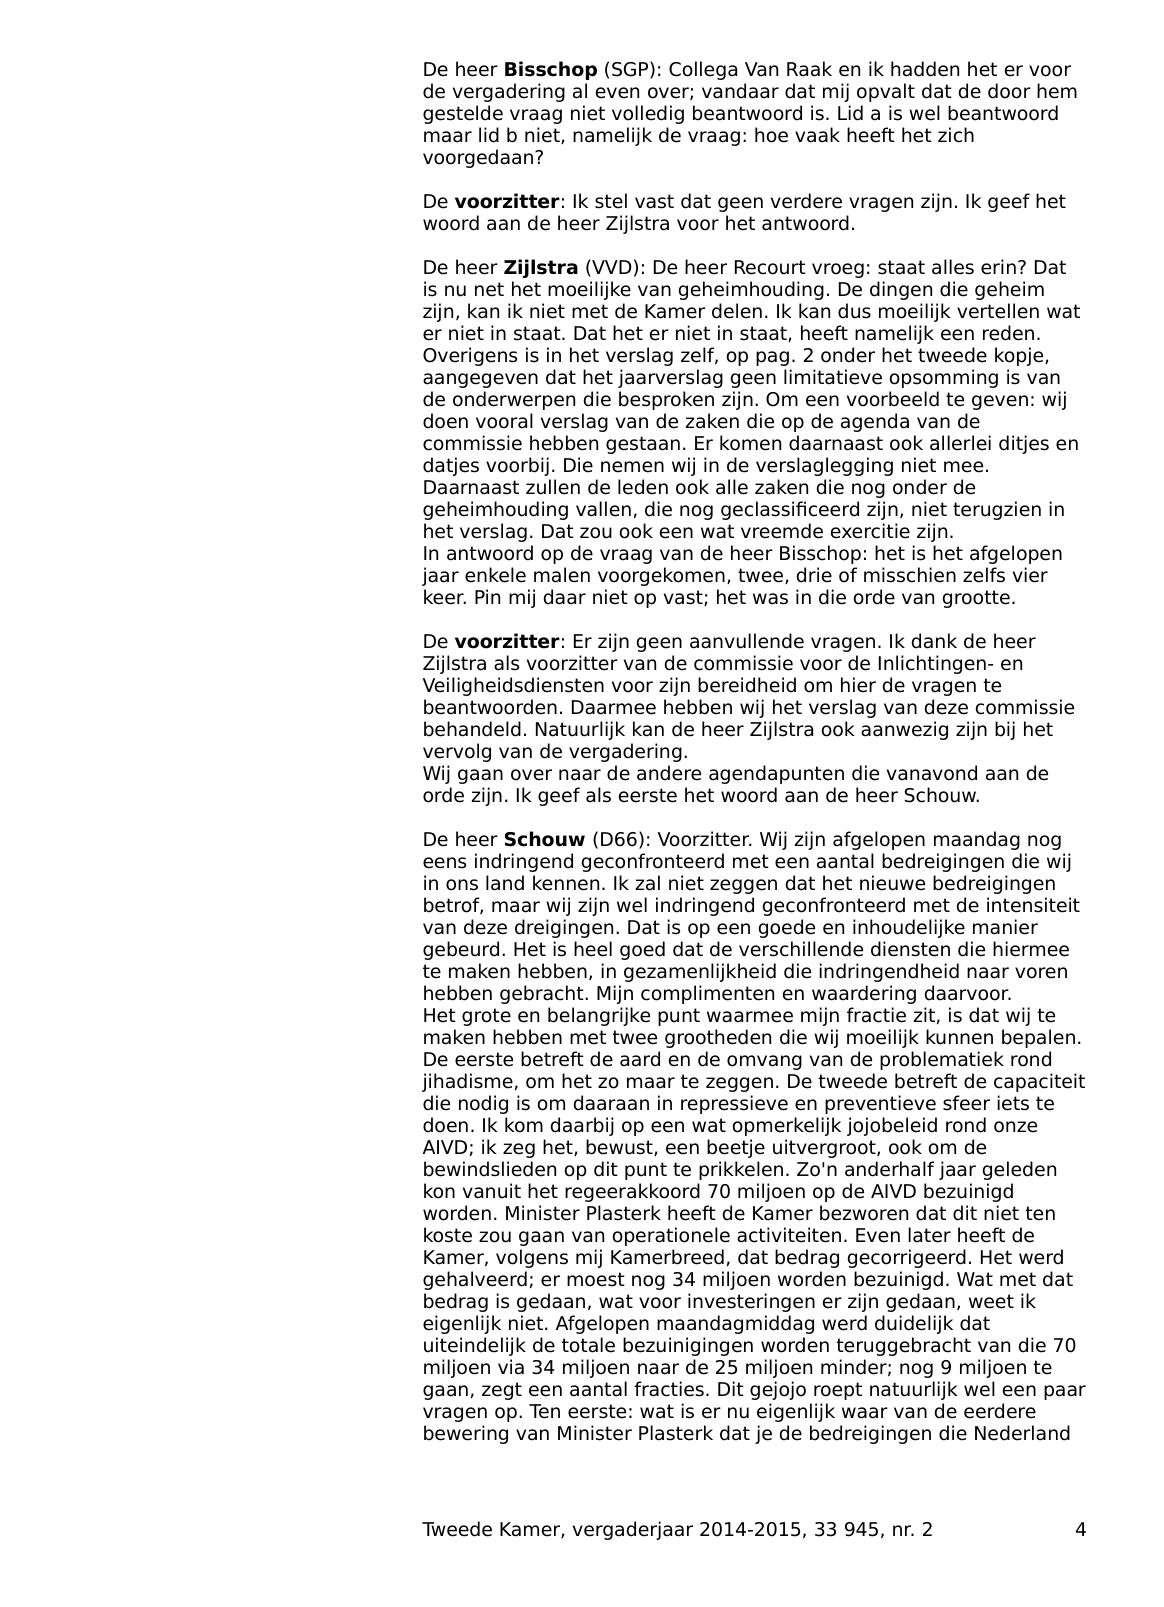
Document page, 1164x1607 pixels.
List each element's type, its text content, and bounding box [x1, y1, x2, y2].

text De heer Zijlstra (VVD): De heer Recourt vroeg: staat alles erin? Dat is nu net het moeilijke van geheimhouding. De dingen die geheim zijn, kan ik niet met de Kamer delen. Ik kan dus moeilijk vertellen wat er niet in staat. Dat het er niet in staat, heeft namelijk een reden. Overigens is in het verslag zelf, op pag. 2 onder het tweede kopje, aangegeven dat het jaarverslag geen limitatieve opsomming is van de onderwerpen die besproken zijn. Om een voorbeeld te geven: wij doen vooral verslag van de zaken die op de agenda van de commissie hebben gestaan. Er komen daarnaast ook allerlei ditjes en datjes voorbij. Die nemen wij in de verslaglegging niet mee. Daarnaast zullen de leden ook alle zaken die nog onder de geheimhouding vallen, die nog geclassificeerd zijn, niet terugzien in het verslag. Dat zou ook een wat vreemde exercitie zijn. [422, 257, 1087, 543]
text De heer Schouw (D66): Voorzitter. Wij zijn afgelopen maandag nog eens indringend geconfronteerd met een aantal bedreigingen die wij in ons land kennen. Ik zal niet zeggen dat het nieuwe bedreigingen betrof, maar wij zijn wel indringend geconfronteerd met de intensiteit van deze dreigingen. Dat is op een goede en inhoudelijke manier gebeurd. Het is heel goed dat de verschillende diensten die hiermee te maken hebben, in gezamenlijkheid die indringendheid naar voren hebben gebracht. Mijn complimenten en waardering daarvoor. [422, 829, 1087, 1005]
text Het grote en belangrijke punt waarmee mijn fractie zit, is dat wij te maken hebben met twee grootheden die wij moeilijk kunnen bepalen. De eerste betreft de aard en de omvang van de problematiek rond jihadisme, om het zo maar te zeggen. De tweede betreft de capaciteit die nodig is om daaraan in repressieve en preventieve sfeer iets te doen. Ik kom daarbij op een wat opmerkelijk jojobeleid rond onze AIVD; ik zeg het, bewust, een beetje uitvergroot, ook om de bewindslieden op dit punt te prikkelen. Zo'n anderhalf jaar geleden kon vanuit het regeerakkoord 70 miljoen op de AIVD bezuinigd worden. Minister Plasterk heeft de Kamer bezworen dat dit niet ten koste zou gaan van operationele activiteiten. Even later heeft de Kamer, volgens mij Kamerbreed, dat bedrag gecorrigeerd. Het werd gehalveerd; er moest nog 34 miljoen worden bezuinigd. Wat met dat bedrag is gedaan, wat voor investeringen er zijn gedaan, weet ik eigenlijk niet. Afgelopen maandagmiddag werd duidelijk dat uiteindelijk de totale bezuinigingen worden teruggebracht van die 70 miljoen via 34 miljoen naar de 25 miljoen minder; nog 9 miljoen te gaan, zegt een aantal fracties. Dit gejojo roept natuurlijk wel een paar vragen op. Ten eerste: wat is er nu eigenlijk waar van de eerdere bewering van Minister Plasterk dat je de bedreigingen die Nederland [422, 1005, 1087, 1444]
text In antwoord op de vraag van de heer Bisschop: het is het afgelopen jaar enkele malen voorgekomen, twee, drie of misschien zelfs vier keer. Pin mij daar niet op vast; het was in die orde van grootte. [422, 543, 1087, 609]
text De heer Bisschop (SGP): Collega Van Raak en ik hadden het er voor de vergadering al even over; vandaar dat mij opvalt dat de door hem gestelde vraag niet volledig beantwoord is. Lid a is wel beantwoord maar lid b niet, namelijk de vraag: hoe vaak heeft het zich voorgedaan? [422, 59, 1087, 169]
text De voorzitter: Er zijn geen aanvullende vragen. Ik dank de heer Zijlstra als voorzitter van de commissie voor de Inlichtingen- en Veiligheidsdiensten voor zijn bereidheid om hier de vragen te beantwoorden. Daarmee hebben wij het verslag van deze commissie behandeld. Natuurlijk kan de heer Zijlstra ook aanwezig zijn bij het vervolg van de vergadering. [422, 631, 1087, 763]
text De voorzitter: Ik stel vast dat geen verdere vragen zijn. Ik geef het woord aan de heer Zijlstra voor het antwoord. [422, 191, 1087, 235]
text Wij gaan over naar de andere agendapunten die vanavond aan de orde zijn. Ik geef als eerste het woord aan de heer Schouw. [422, 763, 1087, 807]
